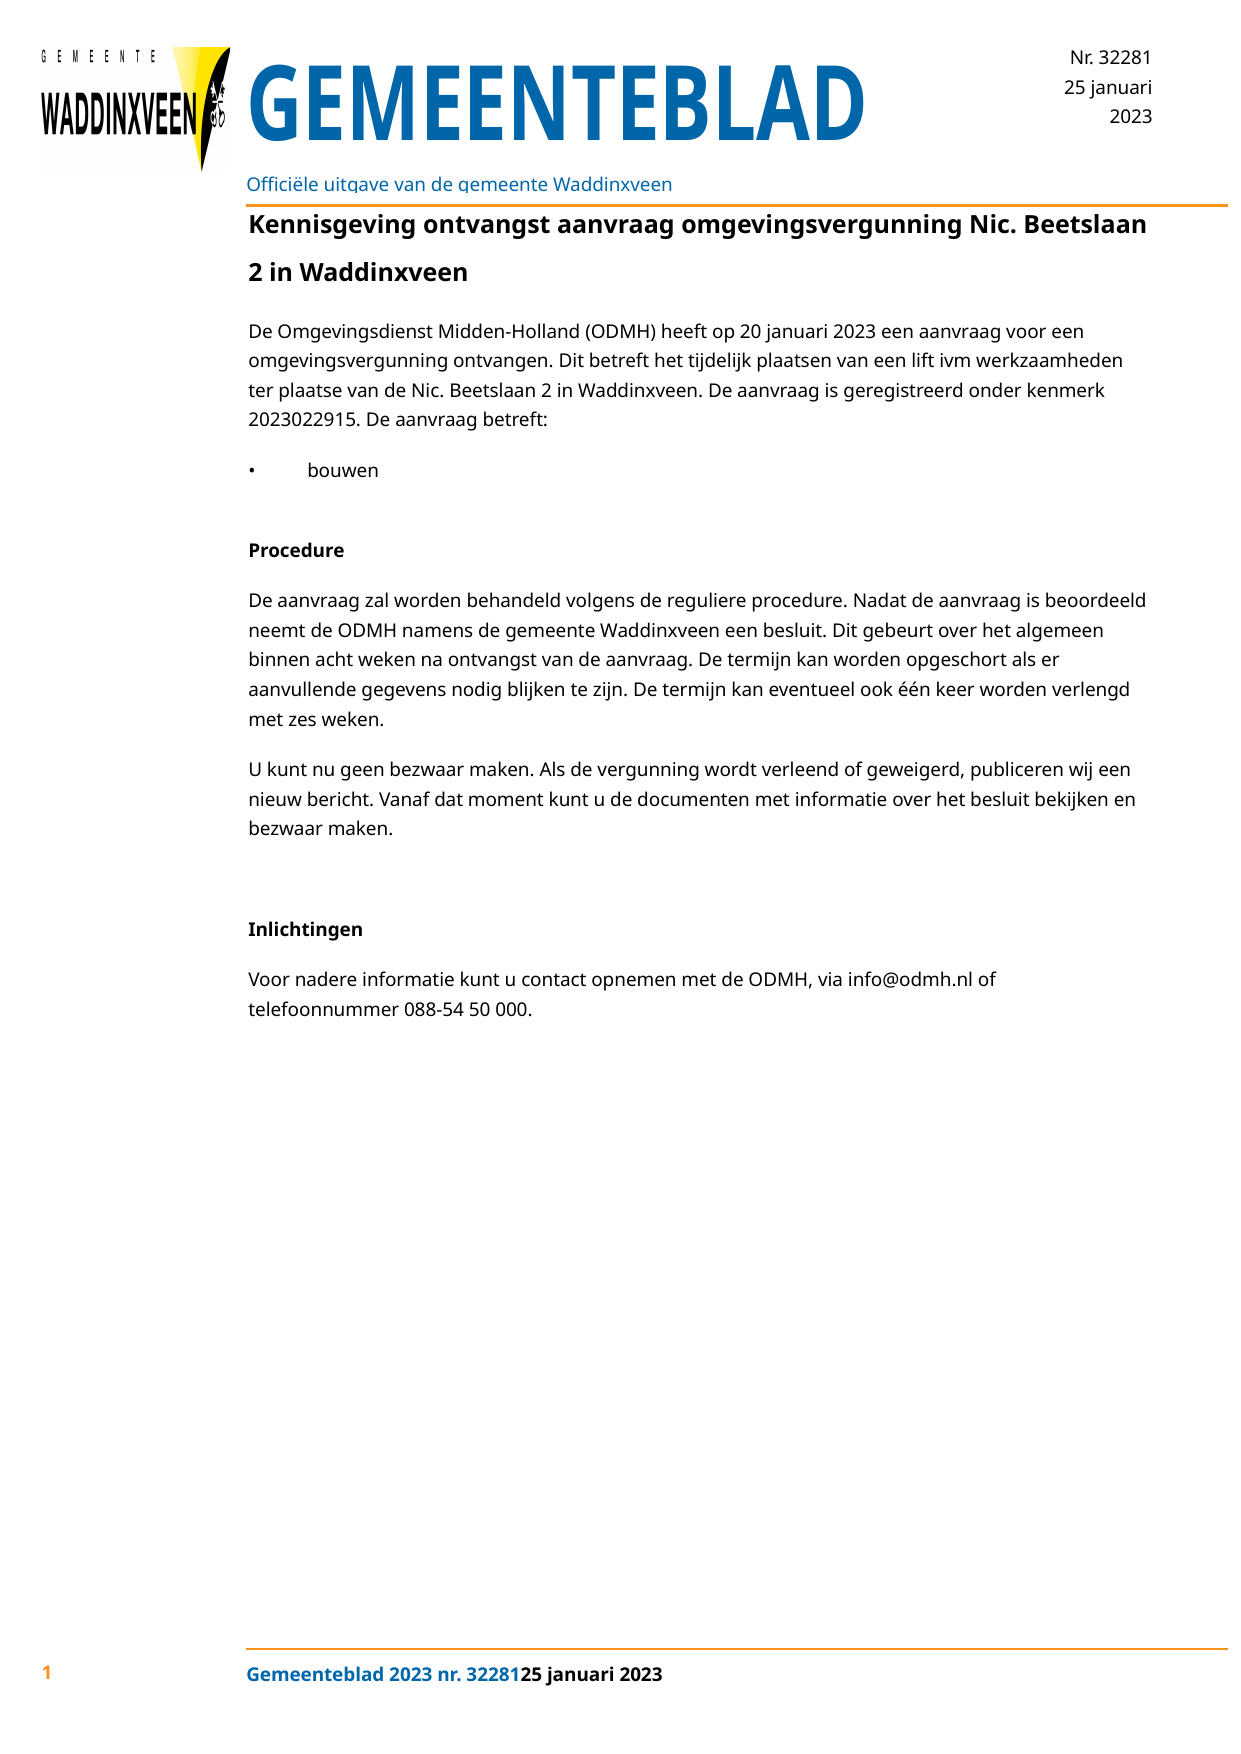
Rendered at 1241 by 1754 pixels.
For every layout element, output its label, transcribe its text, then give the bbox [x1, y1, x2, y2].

text U kunt nu geen bezwaar maken. Als de vergunning wordt verleend of geweigerd, publiceren wij een nieuw bericht. Vanaf dat moment kunt u de documenten met informatie over het besluit bekijken en bezwaar maken. [248, 756, 1152, 841]
text Voor nadere informatie kunt u contact opnemen met de ODMH, via info@odmh.nl of telefoonnummer 088-54 50 000. [248, 967, 1152, 1022]
list bouwen [248, 457, 1152, 483]
picture [41, 47, 231, 172]
text Inlichtingen [248, 916, 1152, 942]
text De Omgevingsdienst Midden-Holland (ODMH) heeft op 20 januari 2023 een aanvraag voor een omgevingsvergunning ontvangen. Dit betreft het tijdelijk plaatsen van een lift ivm werkzaamheden ter plaatse van de Nic. Beetslaan 2 in Waddinxveen. De aanvraag is geregistreerd onder kenmerk 2023022915. De aanvraag betreft: [248, 318, 1152, 432]
text De aanvraag zal worden behandeld volgens de reguliere procedure. Nadat de aanvraag is beoordeeld neemt de ODMH namens de gemeente Waddinxveen een besluit. Dit gebeurt over het algemeen binnen acht weken na ontvangst van de aanvraag. De termijn kan worden opgeschort als er aanvullende gegevens nodig blijken te zijn. De termijn kan eventueel ook één keer worden verlengd met zes weken. [248, 587, 1152, 732]
text Procedure [248, 537, 1152, 563]
text Kennisgeving ontvangst aanvraag omgevingsvergunning Nic. Beetslaan 2 in Waddinxveen [248, 207, 1152, 288]
